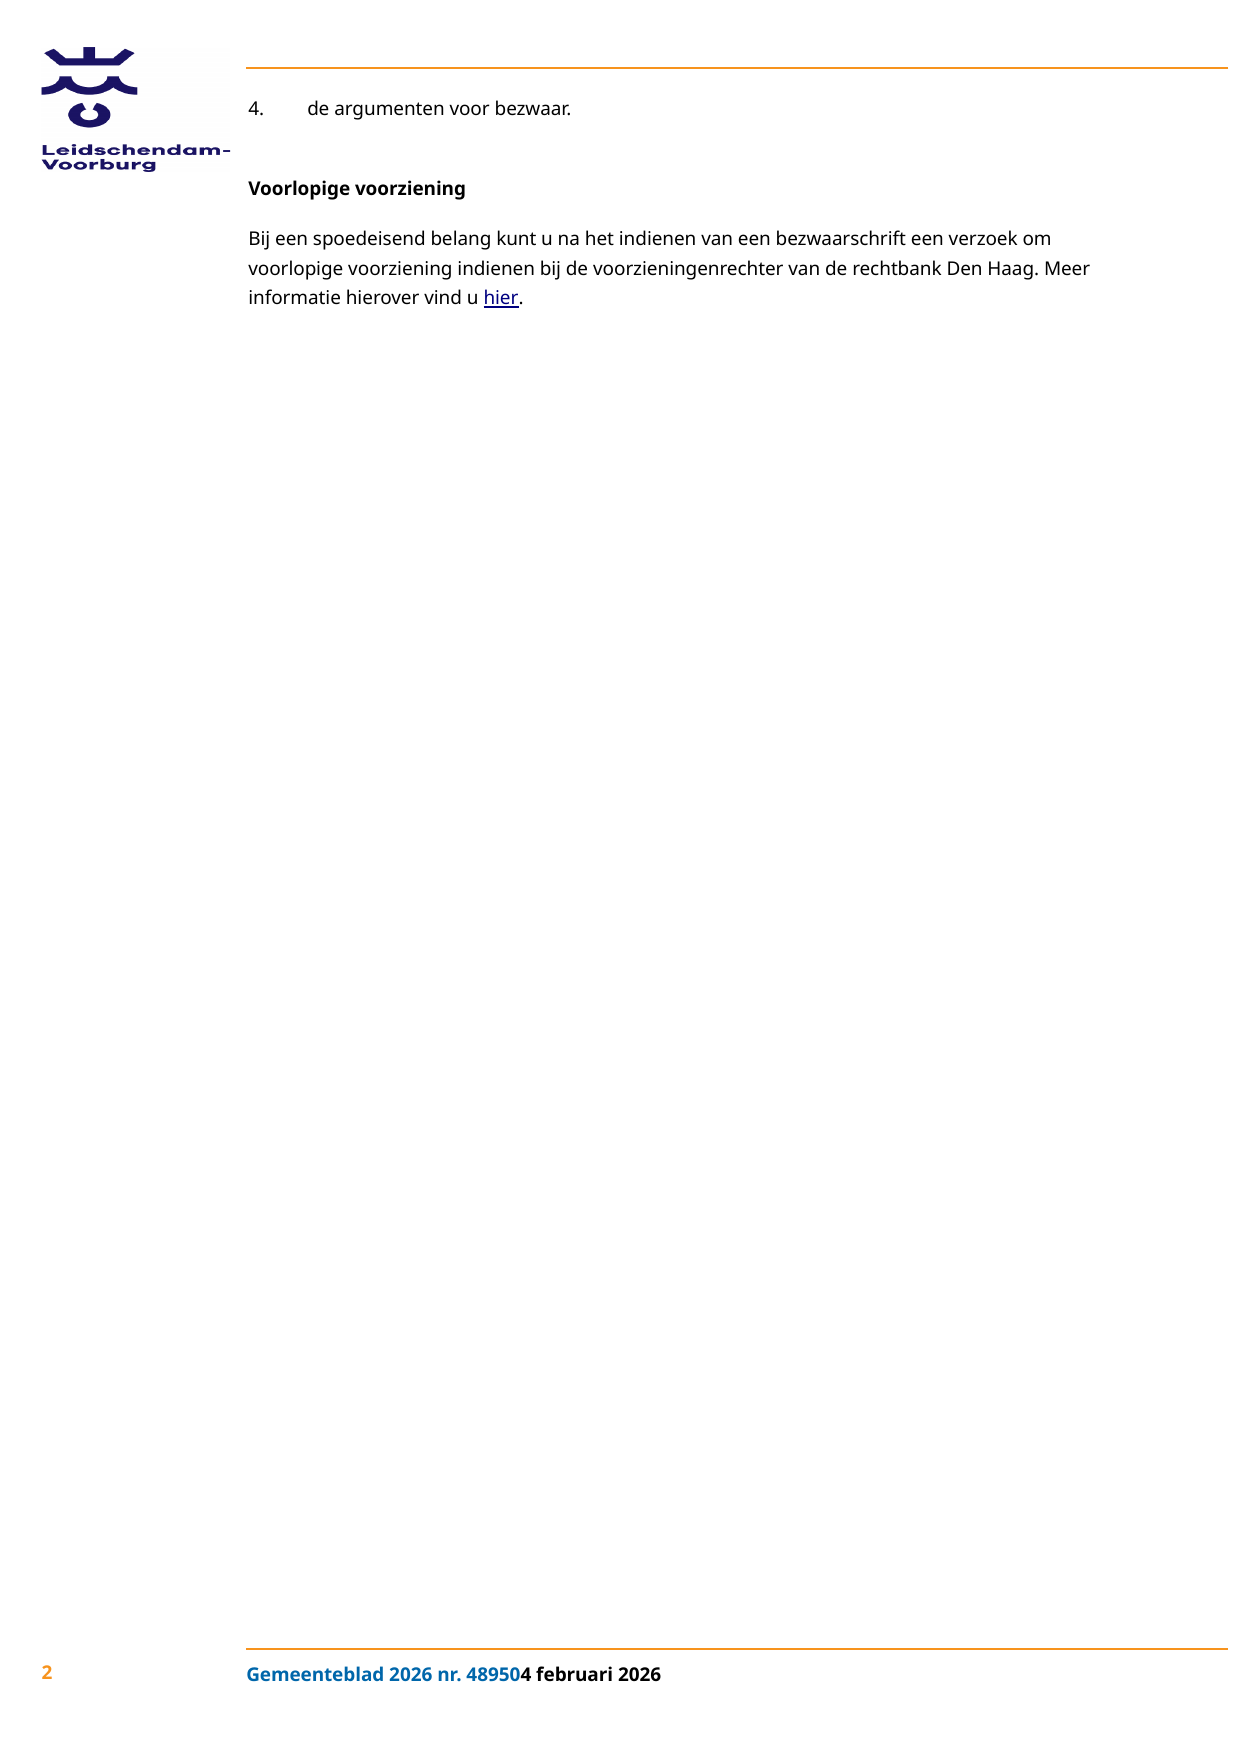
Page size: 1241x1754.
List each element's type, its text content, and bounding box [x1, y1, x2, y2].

picture [41, 47, 231, 172]
list de argumenten voor bezwaar. [248, 95, 1152, 121]
text Voorlopige voorziening [248, 175, 1152, 201]
text Bij een spoedeisend belang kunt u na het indienen van een bezwaarschrift een verzoek om voorlopige voorziening indienen bij de voorzieningenrechter van de rechtbank Den Haag. Meer informatie hierover vind u hier. [248, 225, 1152, 310]
